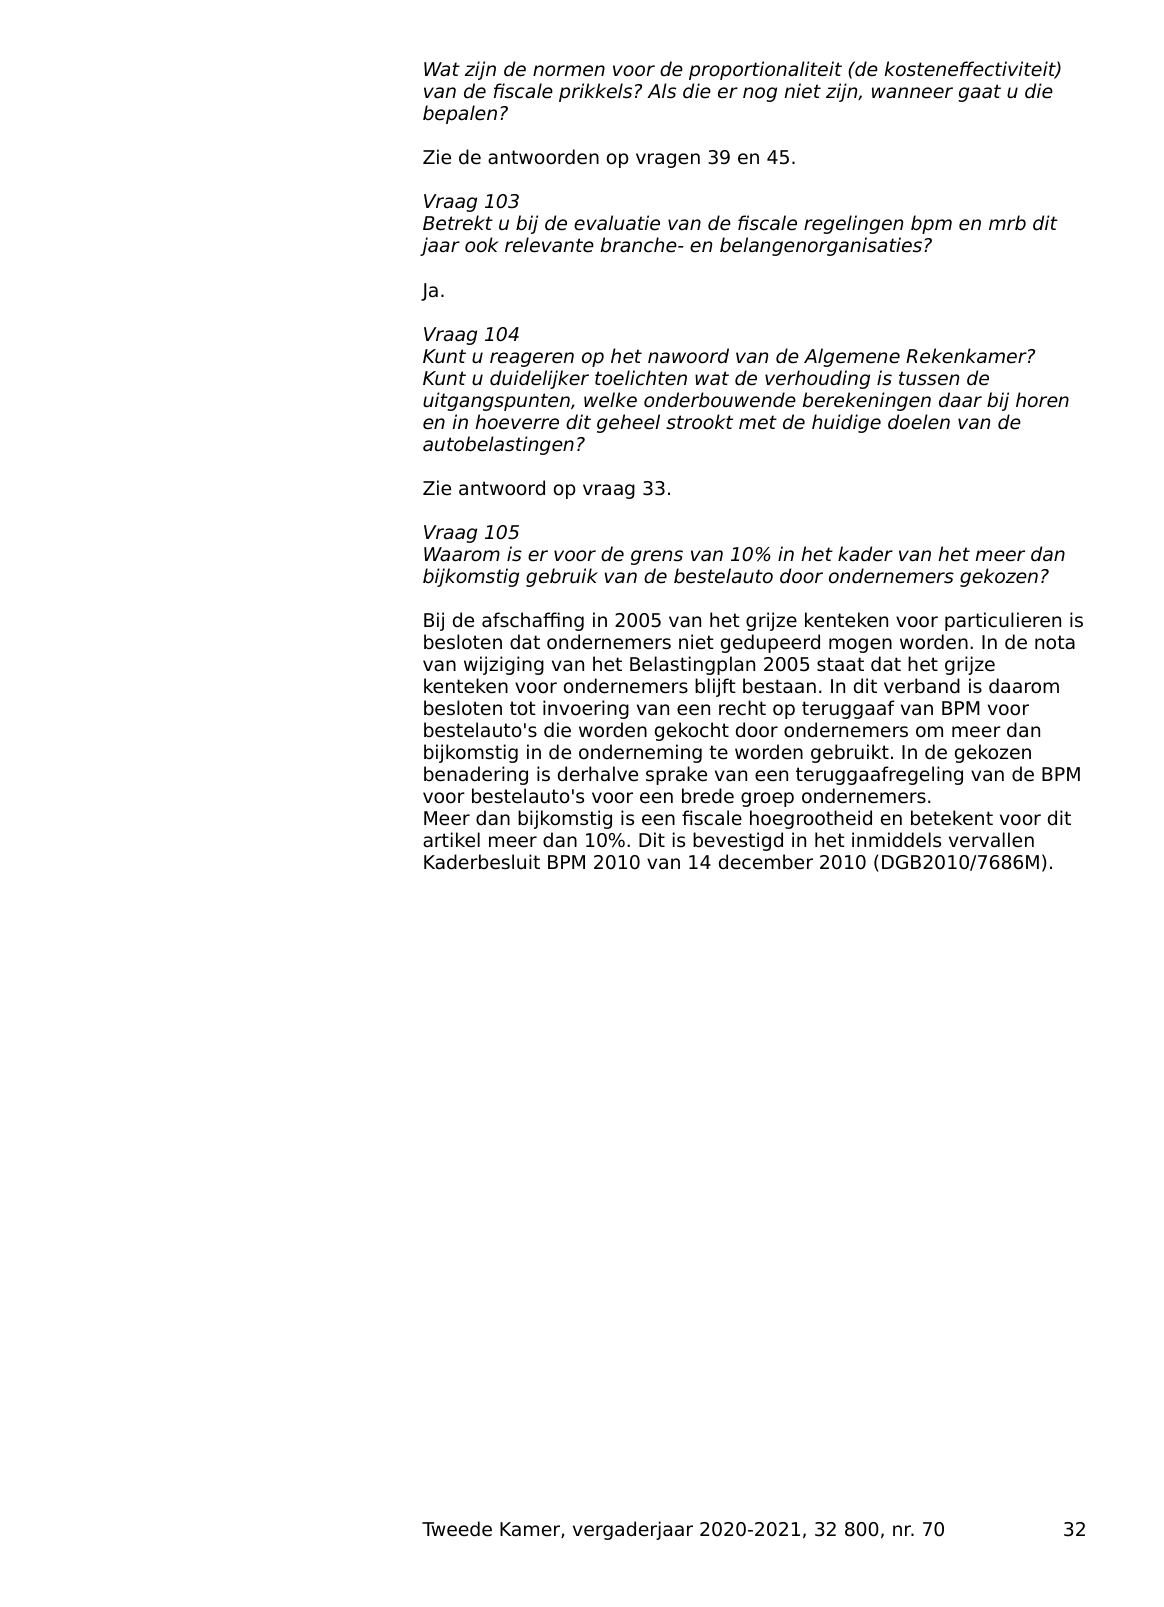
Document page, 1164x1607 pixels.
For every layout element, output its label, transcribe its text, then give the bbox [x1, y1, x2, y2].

text Betrekt u bij de evaluatie van de fiscale regelingen bpm en mrb dit jaar ook relevante branche- en belangenorganisaties? [422, 213, 1087, 257]
text Vraag 103 [422, 191, 1087, 213]
text Zie de antwoorden op vragen 39 en 45. [422, 147, 1087, 169]
text Zie antwoord op vraag 33. [422, 478, 1087, 500]
text Waarom is er voor de grens van 10% in het kader van het meer dan bijkomstig gebruik van de bestelauto door ondernemers gekozen? [422, 544, 1087, 588]
text Kunt u reageren op het nawoord van de Algemene Rekenkamer? Kunt u duidelijker toelichten wat de verhouding is tussen de uitgangspunten, welke onderbouwende berekeningen daar bij horen en in hoeverre dit geheel strookt met de huidige doelen van de autobelastingen? [422, 346, 1087, 456]
text Ja. [422, 279, 1087, 301]
text Bij de afschaffing in 2005 van het grijze kenteken voor particulieren is besloten dat ondernemers niet gedupeerd mogen worden. In de nota van wijziging van het Belastingplan 2005 staat dat het grijze kenteken voor ondernemers blijft bestaan. In dit verband is daarom besloten tot invoering van een recht op teruggaaf van BPM voor bestelauto's die worden gekocht door ondernemers om meer dan bijkomstig in de onderneming te worden gebruikt. In de gekozen benadering is derhalve sprake van een teruggaafregeling van de BPM voor bestelauto's voor een brede groep ondernemers. [422, 610, 1087, 808]
text Wat zijn de normen voor de proportionaliteit (de kosteneffectiviteit) van de fiscale prikkels? Als die er nog niet zijn, wanneer gaat u die bepalen? [422, 59, 1087, 125]
text Vraag 104 [422, 324, 1087, 346]
text Vraag 105 [422, 522, 1087, 544]
text Meer dan bijkomstig is een fiscale hoegrootheid en betekent voor dit artikel meer dan 10%. Dit is bevestigd in het inmiddels vervallen Kaderbesluit BPM 2010 van 14 december 2010 (DGB2010/7686M). [422, 808, 1087, 874]
